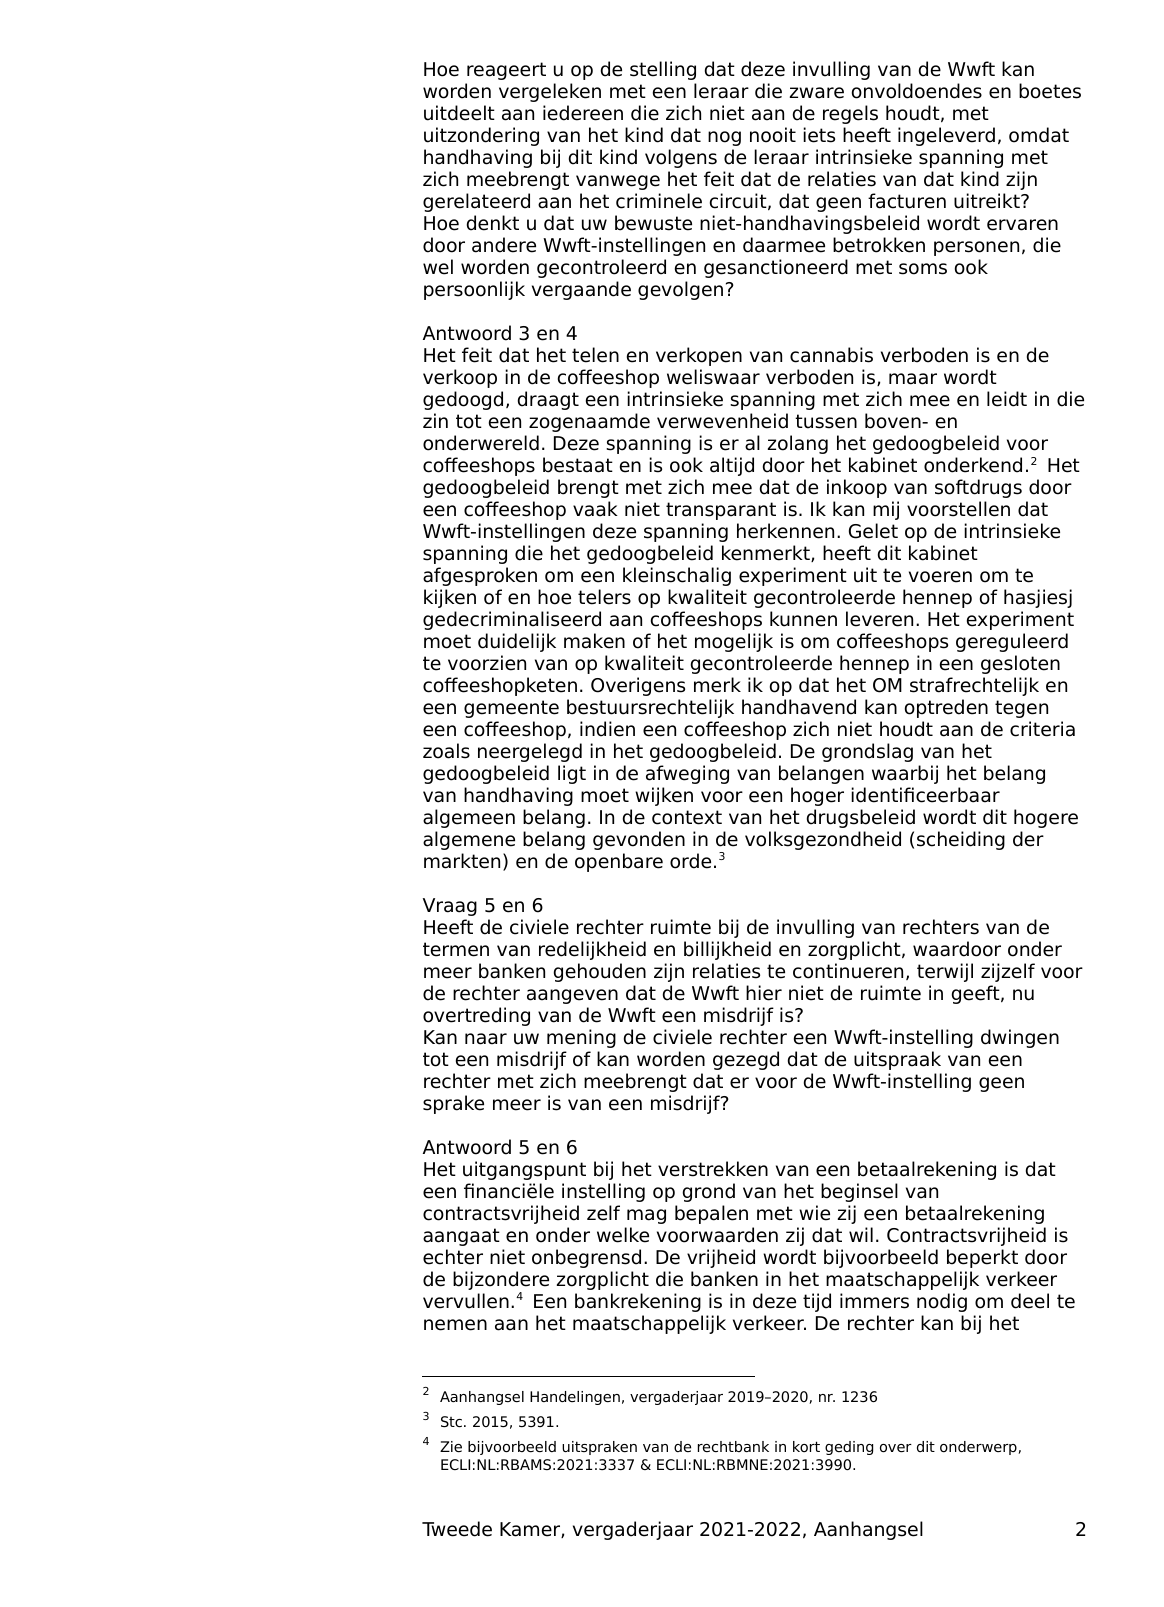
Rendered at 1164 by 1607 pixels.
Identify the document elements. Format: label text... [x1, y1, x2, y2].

text Zie bijvoorbeeld uitspraken van de rechtbank in kort geding over dit onderwerp, ECLI:NL:RBAMS:2021:3337 & ECLI:NL:RBMNE:2021:3990. [422, 1435, 1087, 1474]
text Hoe reageert u op de stelling dat deze invulling van de Wwft kan worden vergeleken met een leraar die zware onvoldoendes en boetes uitdeelt aan iedereen die zich niet aan de regels houdt, met uitzondering van het kind dat nog nooit iets heeft ingeleverd, omdat handhaving bij dit kind volgens de leraar intrinsieke spanning met zich meebrengt vanwege het feit dat de relaties van dat kind zijn gerelateerd aan het criminele circuit, dat geen facturen uitreikt? [422, 59, 1087, 213]
text Kan naar uw mening de civiele rechter een Wwft-instelling dwingen tot een misdrijf of kan worden gezegd dat de uitspraak van een rechter met zich meebrengt dat er voor de Wwft-instelling geen sprake meer is van een misdrijf? [422, 1027, 1087, 1114]
text Het feit dat het telen en verkopen van cannabis verboden is en de verkoop in de coffeeshop weliswaar verboden is, maar wordt gedoogd, draagt een intrinsieke spanning met zich mee en leidt in die zin tot een zogenaamde verwevenheid tussen boven- en onderwereld. Deze spanning is er al zolang het gedoogbeleid voor coffeeshops bestaat en is ook altijd door het kabinet onderkend. Het gedoogbeleid brengt met zich mee dat de inkoop van softdrugs door een coffeeshop vaak niet transparant is. Ik kan mij voorstellen dat Wwft-instellingen deze spanning herkennen. Gelet op de intrinsieke spanning die het gedoogbeleid kenmerkt, heeft dit kabinet afgesproken om een kleinschalig experiment uit te voeren om te kijken of en hoe telers op kwaliteit gecontroleerde hennep of hasjiesj gedecriminaliseerd aan coffeeshops kunnen leveren. Het experiment moet duidelijk maken of het mogelijk is om coffeeshops gereguleerd te voorzien van op kwaliteit gecontroleerde hennep in een gesloten coffeeshopketen. Overigens merk ik op dat het OM strafrechtelijk en een gemeente bestuursrechtelijk handhavend kan optreden tegen een coffeeshop, indien een coffeeshop zich niet houdt aan de criteria zoals neergelegd in het gedoogbeleid. De grondslag van het gedoogbeleid ligt in de afweging van belangen waarbij het belang van handhaving moet wijken voor een hoger identificeerbaar algemeen belang. In de context van het drugsbeleid wordt dit hogere algemene belang gevonden in de volksgezondheid (scheiding der markten) en de openbare orde. [422, 345, 1087, 872]
text Stc. 2015, 5391. [422, 1410, 1087, 1432]
text Aanhangsel Handelingen, vergaderjaar 2019–2020, nr. 1236 [422, 1385, 1087, 1407]
text Vraag 5 en 6 [422, 895, 1087, 917]
text Heeft de civiele rechter ruimte bij de invulling van rechters van de termen van redelijkheid en billijkheid en zorgplicht, waardoor onder meer banken gehouden zijn relaties te continueren, terwijl zijzelf voor de rechter aangeven dat de Wwft hier niet de ruimte in geeft, nu overtreding van de Wwft een misdrijf is? [422, 917, 1087, 1027]
text Het uitgangspunt bij het verstrekken van een betaalrekening is dat een financiële instelling op grond van het beginsel van contractsvrijheid zelf mag bepalen met wie zij een betaalrekening aangaat en onder welke voorwaarden zij dat wil. Contractsvrijheid is echter niet onbegrensd. De vrijheid wordt bijvoorbeeld beperkt door de bijzondere zorgplicht die banken in het maatschappelijk verkeer vervullen. Een bankrekening is in deze tijd immers nodig om deel te nemen aan het maatschappelijk verkeer. De rechter kan bij het [422, 1159, 1087, 1334]
text Hoe denkt u dat uw bewuste niet-handhavingsbeleid wordt ervaren door andere Wwft-instellingen en daarmee betrokken personen, die wel worden gecontroleerd en gesanctioneerd met soms ook persoonlijk vergaande gevolgen? [422, 213, 1087, 301]
text Antwoord 5 en 6 [422, 1137, 1087, 1159]
text Antwoord 3 en 4 [422, 323, 1087, 345]
